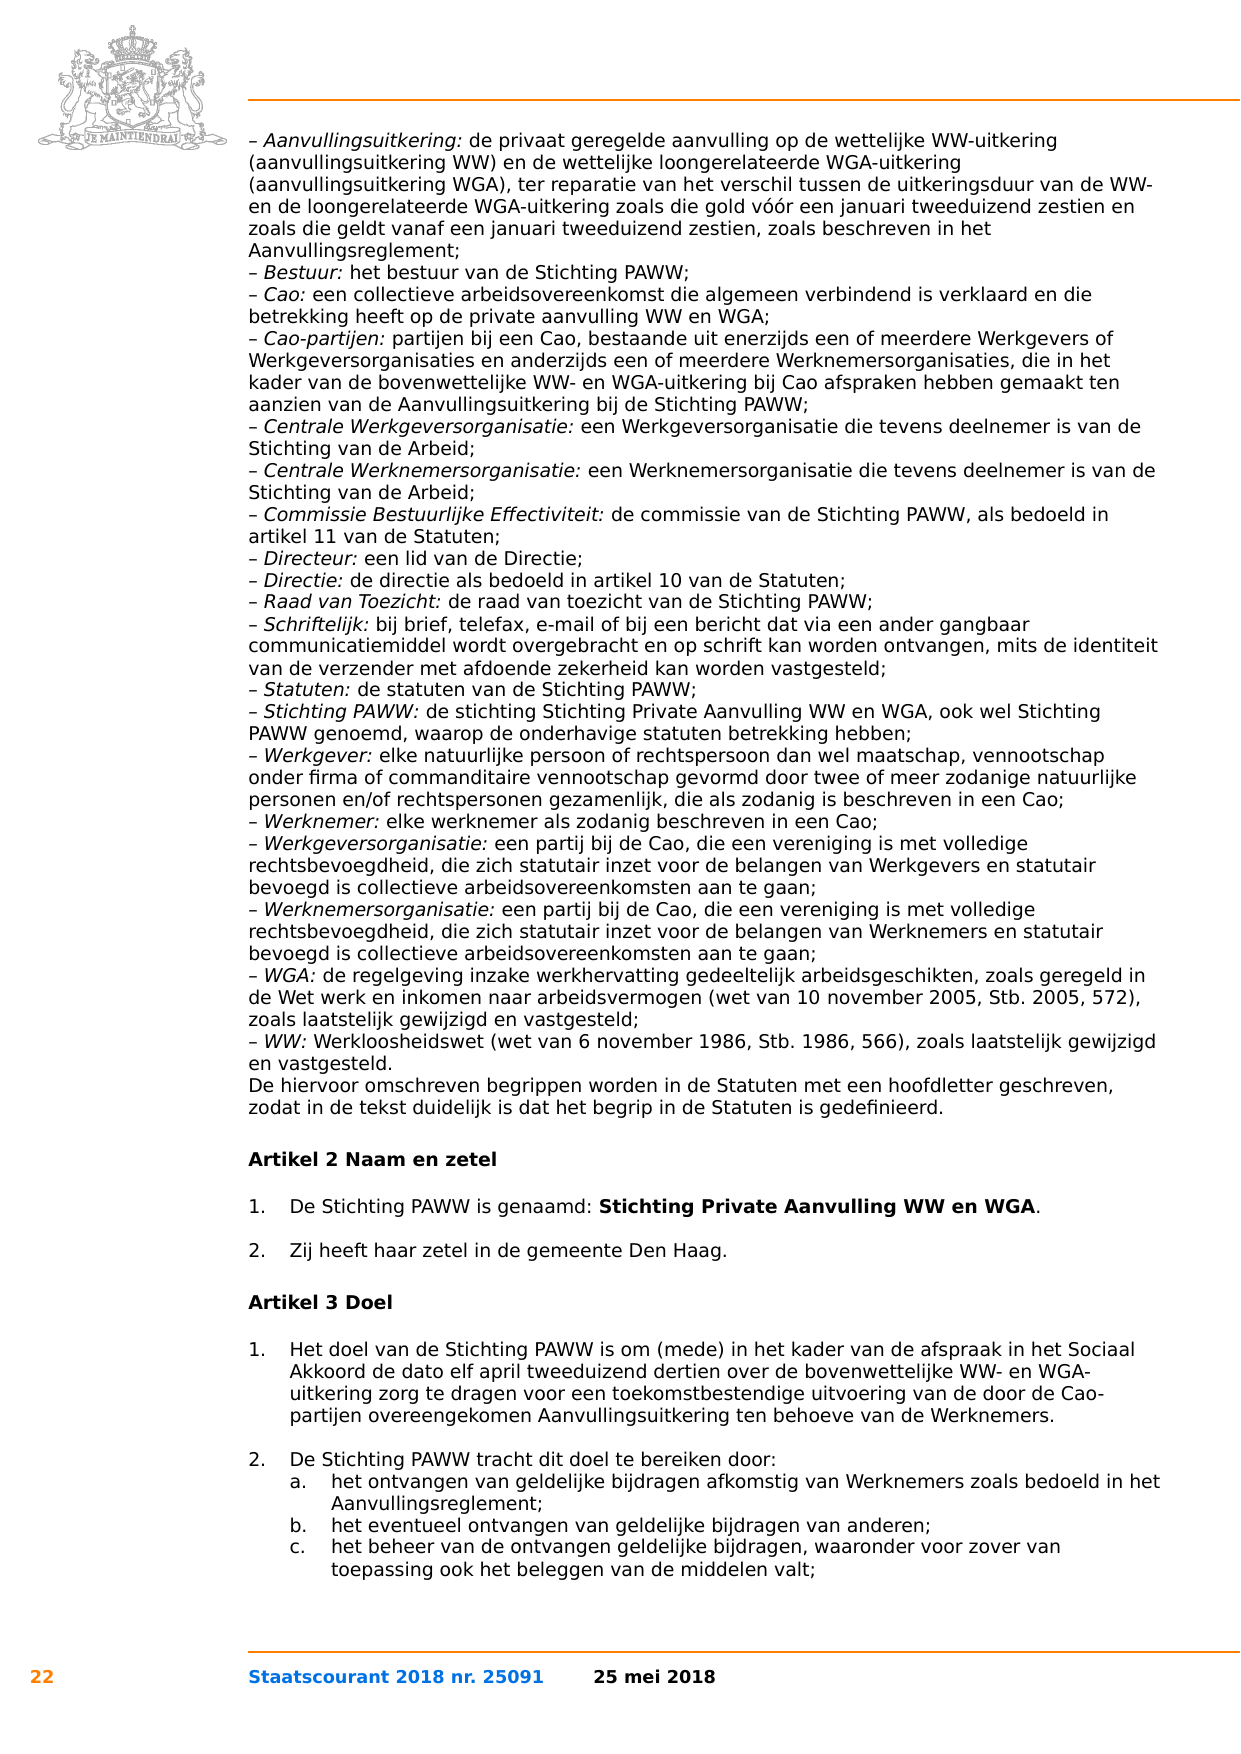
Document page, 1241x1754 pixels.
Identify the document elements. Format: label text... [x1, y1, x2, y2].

text – Directeur: een lid van de Directie; [248, 547, 1163, 569]
text 2. De Stichting PAWW tracht dit doel te bereiken door: [248, 1448, 1163, 1471]
text – Centrale Werkgeversorganisatie: een Werkgeversorganisatie die tevens deelnemer is van de Stichting van de Arbeid; [248, 416, 1163, 459]
text – Werkgeversorganisatie: een partij bij de Cao, die een vereniging is met volledige rechtsbevoegdheid, die zich statutair inzet voor de belangen van Werkgevers en statutair bevoegd is collectieve arbeidsovereenkomsten aan te gaan; [248, 833, 1163, 899]
text – Werknemer: elke werknemer als zodanig beschreven in een Cao; [248, 811, 1163, 833]
subtitle Artikel 3 Doel [248, 1292, 1163, 1314]
text – Schriftelijk: bij brief, telefax, e-mail of bij een bericht dat via een ander gangbaar communicatiemiddel wordt overgebracht en op schrift kan worden ontvangen, mits de identiteit van de verzender met afdoende zekerheid kan worden vastgesteld; [248, 613, 1163, 679]
text b. het eventueel ontvangen van geldelijke bijdragen van anderen; [289, 1514, 1163, 1536]
text – Cao-partijen: partijen bij een Cao, bestaande uit enerzijds een of meerdere Werkgevers of Werkgeversorganisaties en anderzijds een of meerdere Werknemersorganisaties, die in het kader van de bovenwettelijke WW- en WGA-uitkering bij Cao afspraken hebben gemaakt ten aanzien van de Aanvullingsuitkering bij de Stichting PAWW; [248, 328, 1163, 416]
text De hiervoor omschreven begrippen worden in de Statuten met een hoofdletter geschreven, zodat in de tekst duidelijk is dat het begrip in de Statuten is gedefinieerd. [248, 1075, 1163, 1119]
text – Werknemersorganisatie: een partij bij de Cao, die een vereniging is met volledige rechtsbevoegdheid, die zich statutair inzet voor de belangen van Werknemers en statutair bevoegd is collectieve arbeidsovereenkomsten aan te gaan; [248, 899, 1163, 965]
text – Stichting PAWW: de stichting Stichting Private Aanvulling WW en WGA, ook wel Stichting PAWW genoemd, waarop de onderhavige statuten betrekking hebben; [248, 701, 1163, 745]
text c. het beheer van de ontvangen geldelijke bijdragen, waaronder voor zover van toepassing ook het beleggen van de middelen valt; [289, 1536, 1163, 1580]
picture [38, 25, 227, 150]
text – Aanvullingsuitkering: de privaat geregelde aanvulling op de wettelijke WW-uitkering (aanvullingsuitkering WW) en de wettelijke loongerelateerde WGA-uitkering (aanvullingsuitkering WGA), ter reparatie van het verschil tussen de uitkeringsduur van de WW- en de loongerelateerde WGA-uitkering zoals die gold vóór een januari tweeduizend zestien en zoals die geldt vanaf een januari tweeduizend zestien, zoals beschreven in het Aanvullingsreglement; [248, 130, 1163, 262]
text – Statuten: de statuten van de Stichting PAWW; [248, 679, 1163, 701]
text – Raad van Toezicht: de raad van toezicht van de Stichting PAWW; [248, 591, 1163, 613]
subtitle Artikel 2 Naam en zetel [248, 1149, 1163, 1171]
text a. het ontvangen van geldelijke bijdragen afkomstig van Werknemers zoals bedoeld in het Aanvullingsreglement; [289, 1471, 1163, 1514]
text – Cao: een collectieve arbeidsovereenkomst die algemeen verbindend is verklaard en die betrekking heeft op de private aanvulling WW en WGA; [248, 284, 1163, 328]
text – WGA: de regelgeving inzake werkhervatting gedeeltelijk arbeidsgeschikten, zoals geregeld in de Wet werk en inkomen naar arbeidsvermogen (wet van 10 november 2005, Stb. 2005, 572), zoals laatstelijk gewijzigd en vastgesteld; [248, 965, 1163, 1031]
text – Werkgever: elke natuurlijke persoon of rechtspersoon dan wel maatschap, vennootschap onder firma of commanditaire vennootschap gevormd door twee of meer zodanige natuurlijke personen en/of rechtspersonen gezamenlijk, die als zodanig is beschreven in een Cao; [248, 745, 1163, 811]
text 2. Zij heeft haar zetel in de gemeente Den Haag. [248, 1240, 1163, 1262]
text – Bestuur: het bestuur van de Stichting PAWW; [248, 262, 1163, 284]
text – WW: Werkloosheidswet (wet van 6 november 1986, Stb. 1986, 566), zoals laatstelijk gewijzigd en vastgesteld. [248, 1031, 1163, 1075]
text – Commissie Bestuurlijke Effectiviteit: de commissie van de Stichting PAWW, als bedoeld in artikel 11 van de Statuten; [248, 503, 1163, 547]
text 1. De Stichting PAWW is genaamd: Stichting Private Aanvulling WW en WGA. [248, 1196, 1163, 1218]
text 1. Het doel van de Stichting PAWW is om (mede) in het kader van de afspraak in het Sociaal Akkoord de dato elf april tweeduizend dertien over de bovenwettelijke WW- en WGA-uitkering zorg te dragen voor een toekomstbestendige uitvoering van de door de Cao-partijen overeengekomen Aanvullingsuitkering ten behoeve van de Werknemers. [248, 1339, 1163, 1427]
text – Directie: de directie als bedoeld in artikel 10 van de Statuten; [248, 569, 1163, 591]
text – Centrale Werknemersorganisatie: een Werknemersorganisatie die tevens deelnemer is van de Stichting van de Arbeid; [248, 459, 1163, 503]
